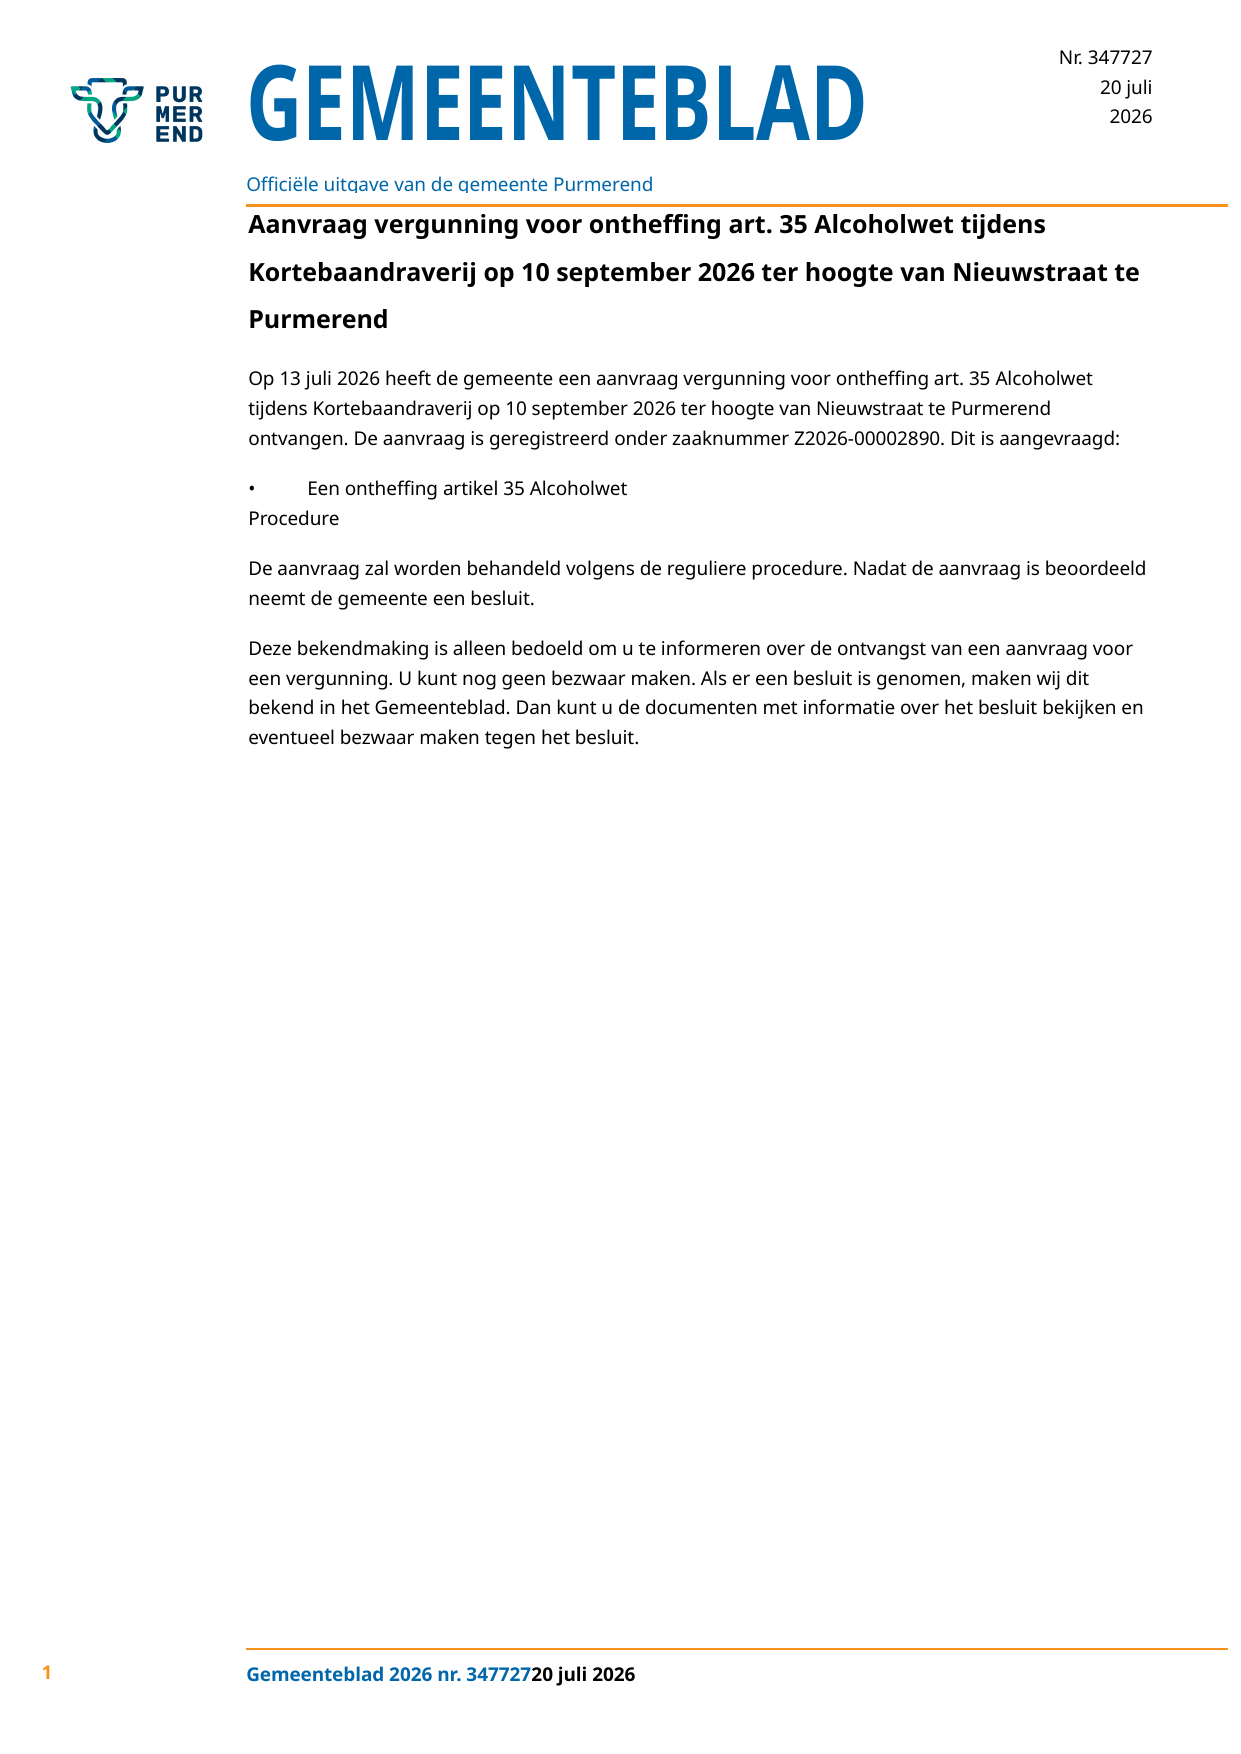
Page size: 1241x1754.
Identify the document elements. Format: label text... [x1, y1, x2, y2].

text De aanvraag zal worden behandeld volgens de reguliere procedure. Nadat de aanvraag is beoordeeld neemt de gemeente een besluit. [248, 555, 1152, 610]
text Aanvraag vergunning voor ontheffing art. 35 Alcoholwet tijdens Kortebaandraverij op 10 september 2026 ter hoogte van Nieuwstraat te Purmerend [248, 207, 1152, 336]
list Een ontheffing artikel 35 Alcoholwet [248, 475, 1152, 501]
text Deze bekendmaking is alleen bedoeld om u te informeren over de ontvangst van een aanvraag voor een vergunning. U kunt nog geen bezwaar maken. Als er een besluit is genomen, maken wij dit bekend in het Gemeenteblad. Dan kunt u de documenten met informatie over het besluit bekijken en eventueel bezwaar maken tegen het besluit. [248, 635, 1152, 749]
text Procedure [248, 505, 1152, 530]
text Op 13 juli 2026 heeft de gemeente een aanvraag vergunning voor ontheffing art. 35 Alcoholwet tijdens Kortebaandraverij op 10 september 2026 ter hoogte van Nieuwstraat te Purmerend ontvangen. De aanvraag is geregistreerd onder zaaknummer Z2026-00002890. Dit is aangevraagd: [248, 366, 1152, 450]
picture [41, 47, 231, 172]
